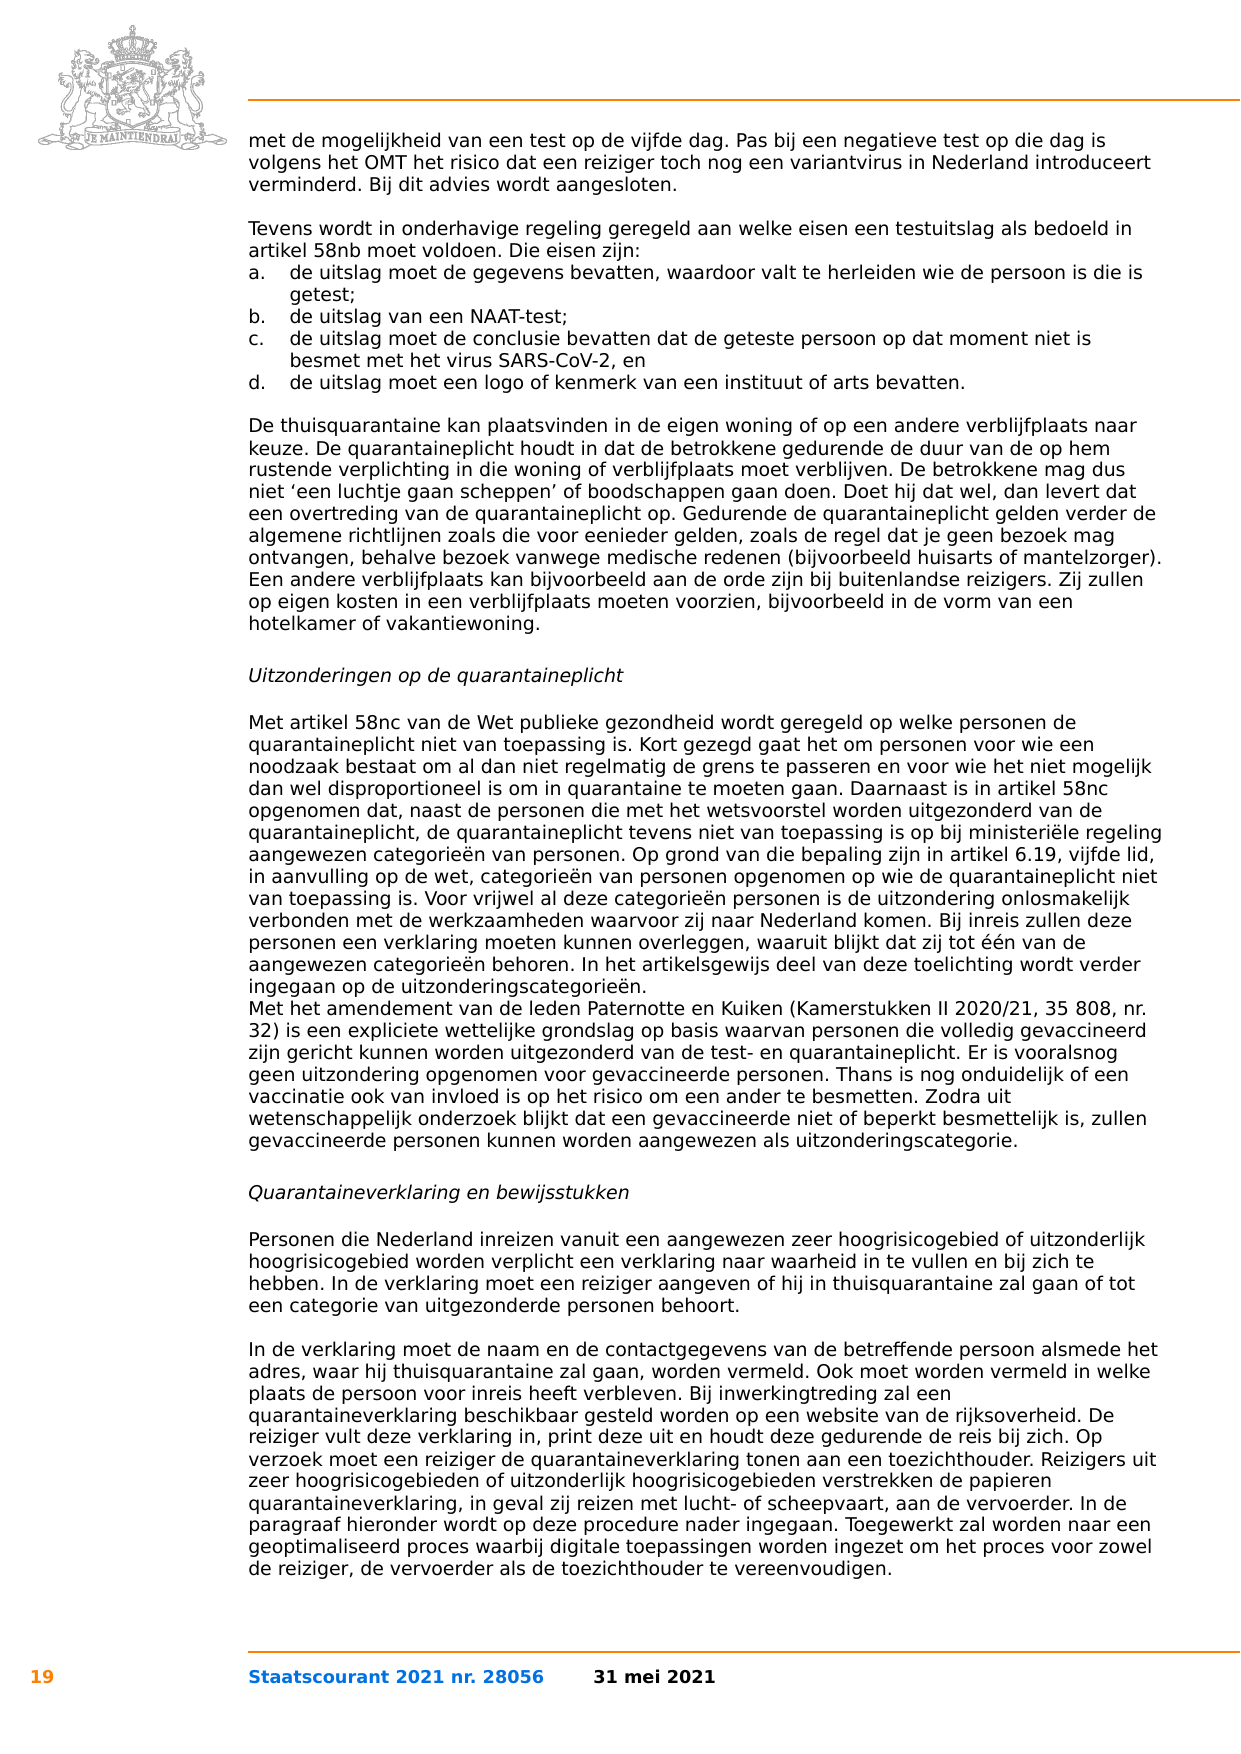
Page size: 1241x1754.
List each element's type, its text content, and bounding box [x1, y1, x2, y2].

text c. de uitslag moet de conclusie bevatten dat de geteste persoon op dat moment niet is besmet met het virus SARS-CoV-2, en [248, 328, 1163, 372]
text b. de uitslag van een NAAT-test; [248, 306, 1163, 328]
text d. de uitslag moet een logo of kenmerk van een instituut of arts bevatten. [248, 372, 1163, 393]
picture [38, 25, 227, 150]
text In de verklaring moet de naam en de contactgegevens van de betreffende persoon alsmede het adres, waar hij thuisquarantaine zal gaan, worden vermeld. Ook moet worden vermeld in welke plaats de persoon voor inreis heeft verbleven. Bij inwerkingtreding zal een quarantaineverklaring beschikbaar gesteld worden op een website van de rijksoverheid. De reiziger vult deze verklaring in, print deze uit en houdt deze gedurende de reis bij zich. Op verzoek moet een reiziger de quarantaineverklaring tonen aan een toezichthouder. Reizigers uit zeer hoogrisicogebieden of uitzonderlijk hoogrisicogebieden verstrekken de papieren quarantaineverklaring, in geval zij reizen met lucht- of scheepvaart, aan de vervoerder. In de paragraaf hieronder wordt op deze procedure nader ingegaan. Toegewerkt zal worden naar een geoptimaliseerd proces waarbij digitale toepassingen worden ingezet om het proces voor zowel de reiziger, de vervoerder als de toezichthouder te vereenvoudigen. [248, 1338, 1163, 1580]
text Met artikel 58nc van de Wet publieke gezondheid wordt geregeld op welke personen de quarantaineplicht niet van toepassing is. Kort gezegd gaat het om personen voor wie een noodzaak bestaat om al dan niet regelmatig de grens te passeren en voor wie het niet mogelijk dan wel disproportioneel is om in quarantaine te moeten gaan. Daarnaast is in artikel 58nc opgenomen dat, naast de personen die met het wetsvoorstel worden uitgezonderd van de quarantaineplicht, de quarantaineplicht tevens niet van toepassing is op bij ministeriële regeling aangewezen categorieën van personen. Op grond van die bepaling zijn in artikel 6.19, vijfde lid, in aanvulling op de wet, categorieën van personen opgenomen op wie de quarantaineplicht niet van toepassing is. Voor vrijwel al deze categorieën personen is de uitzondering onlosmakelijk verbonden met de werkzaamheden waarvoor zij naar Nederland komen. Bij inreis zullen deze personen een verklaring moeten kunnen overleggen, waaruit blijkt dat zij tot één van de aangewezen categorieën behoren. In het artikelsgewijs deel van deze toelichting wordt verder ingegaan op de uitzonderingscategorieën. [248, 712, 1163, 998]
text De thuisquarantaine kan plaatsvinden in de eigen woning of op een andere verblijfplaats naar keuze. De quarantaineplicht houdt in dat de betrokkene gedurende de duur van de op hem rustende verplichting in die woning of verblijfplaats moet verblijven. De betrokkene mag dus niet ‘een luchtje gaan scheppen’ of boodschappen gaan doen. Doet hij dat wel, dan levert dat een overtreding van de quarantaineplicht op. Gedurende de quarantaineplicht gelden verder de algemene richtlijnen zoals die voor eenieder gelden, zoals de regel dat je geen bezoek mag ontvangen, behalve bezoek vanwege medische redenen (bijvoorbeeld huisarts of mantelzorger). Een andere verblijfplaats kan bijvoorbeeld aan de orde zijn bij buitenlandse reizigers. Zij zullen op eigen kosten in een verblijfplaats moeten voorzien, bijvoorbeeld in de vorm van een hotelkamer of vakantiewoning. [248, 415, 1163, 635]
text a. de uitslag moet de gegevens bevatten, waardoor valt te herleiden wie de persoon is die is getest; [248, 262, 1163, 306]
subtitle Uitzonderingen op de quarantaineplicht [248, 665, 1163, 687]
text Personen die Nederland inreizen vanuit een aangewezen zeer hoogrisicogebied of uitzonderlijk hoogrisicogebied worden verplicht een verklaring naar waarheid in te vullen en bij zich te hebben. In de verklaring moet een reiziger aangeven of hij in thuisquarantaine zal gaan of tot een categorie van uitgezonderde personen behoort. [248, 1229, 1163, 1317]
text Tevens wordt in onderhavige regeling geregeld aan welke eisen een testuitslag als bedoeld in artikel 58nb moet voldoen. Die eisen zijn: [248, 218, 1163, 262]
subtitle Quarantaineverklaring en bewijsstukken [248, 1182, 1163, 1204]
text Met het amendement van de leden Paternotte en Kuiken (Kamerstukken II 2020/21, 35 808, nr. 32) is een expliciete wettelijke grondslag op basis waarvan personen die volledig gevaccineerd zijn gericht kunnen worden uitgezonderd van de test- en quarantaineplicht. Er is vooralsnog geen uitzondering opgenomen voor gevaccineerde personen. Thans is nog onduidelijk of een vaccinatie ook van invloed is op het risico om een ander te besmetten. Zodra uit wetenschappelijk onderzoek blijkt dat een gevaccineerde niet of beperkt besmettelijk is, zullen gevaccineerde personen kunnen worden aangewezen als uitzonderingscategorie. [248, 998, 1163, 1152]
text met de mogelijkheid van een test op de vijfde dag. Pas bij een negatieve test op die dag is volgens het OMT het risico dat een reiziger toch nog een variantvirus in Nederland introduceert verminderd. Bij dit advies wordt aangesloten. [248, 130, 1163, 196]
